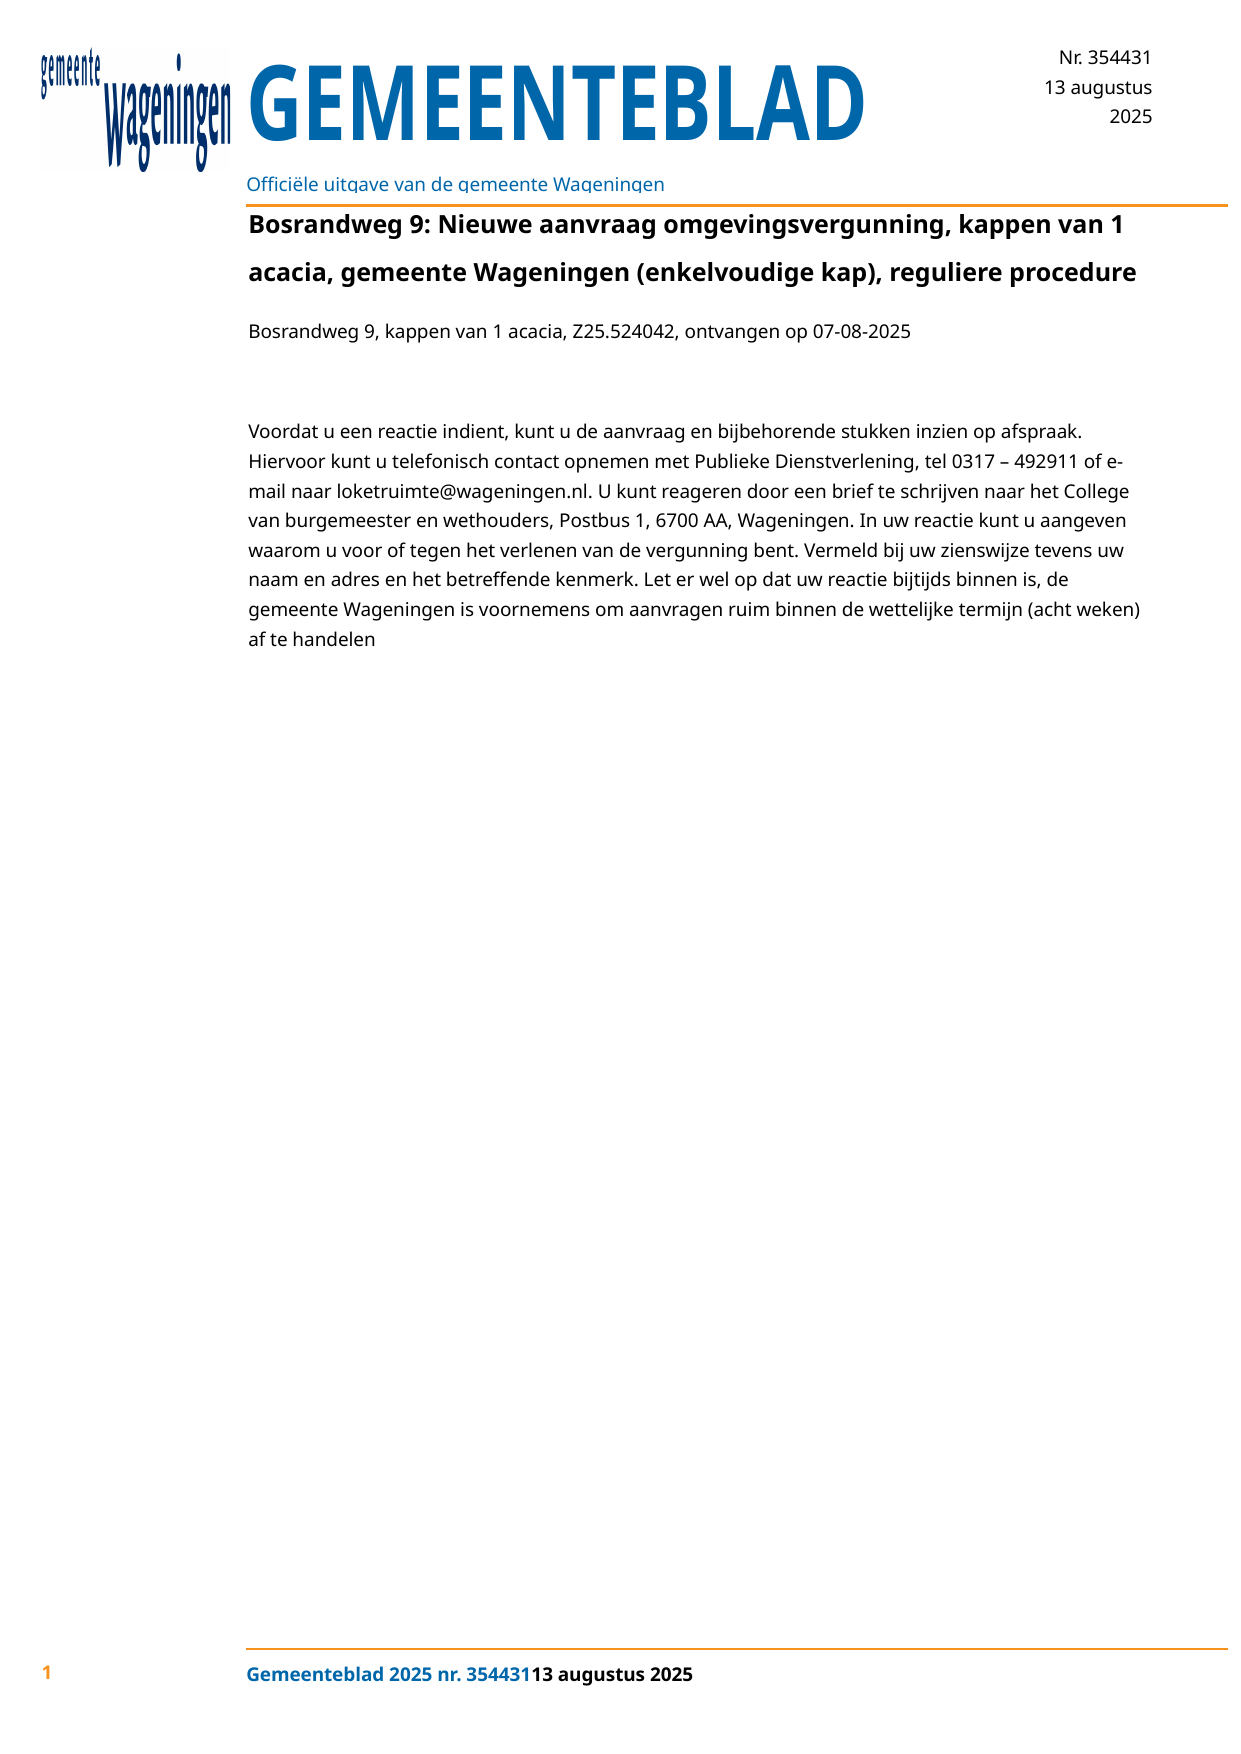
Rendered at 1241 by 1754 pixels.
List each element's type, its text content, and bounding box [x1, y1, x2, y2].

text Bosrandweg 9: Nieuwe aanvraag omgevingsvergunning, kappen van 1 acacia, gemeente Wageningen (enkelvoudige kap), reguliere procedure [248, 207, 1152, 288]
text Bosrandweg 9, kappen van 1 acacia, Z25.524042, ontvangen op 07-08-2025 [248, 318, 1152, 344]
picture [41, 47, 231, 172]
text Voordat u een reactie indient, kunt u de aanvraag en bijbehorende stukken inzien op afspraak. Hiervoor kunt u telefonisch contact opnemen met Publieke Dienstverlening, tel 0317 – 492911 of e-mail naar loketruimte@wageningen.nl. U kunt reageren door een brief te schrijven naar het College van burgemeester en wethouders, Postbus 1, 6700 AA, Wageningen. In uw reactie kunt u aangeven waarom u voor of tegen het verlenen van de vergunning bent. Vermeld bij uw zienswijze tevens uw naam en adres en het betreffende kenmerk. Let er wel op dat uw reactie bijtijds binnen is, de gemeente Wageningen is voornemens om aanvragen ruim binnen de wettelijke termijn (acht weken) af te handelen [248, 419, 1152, 652]
